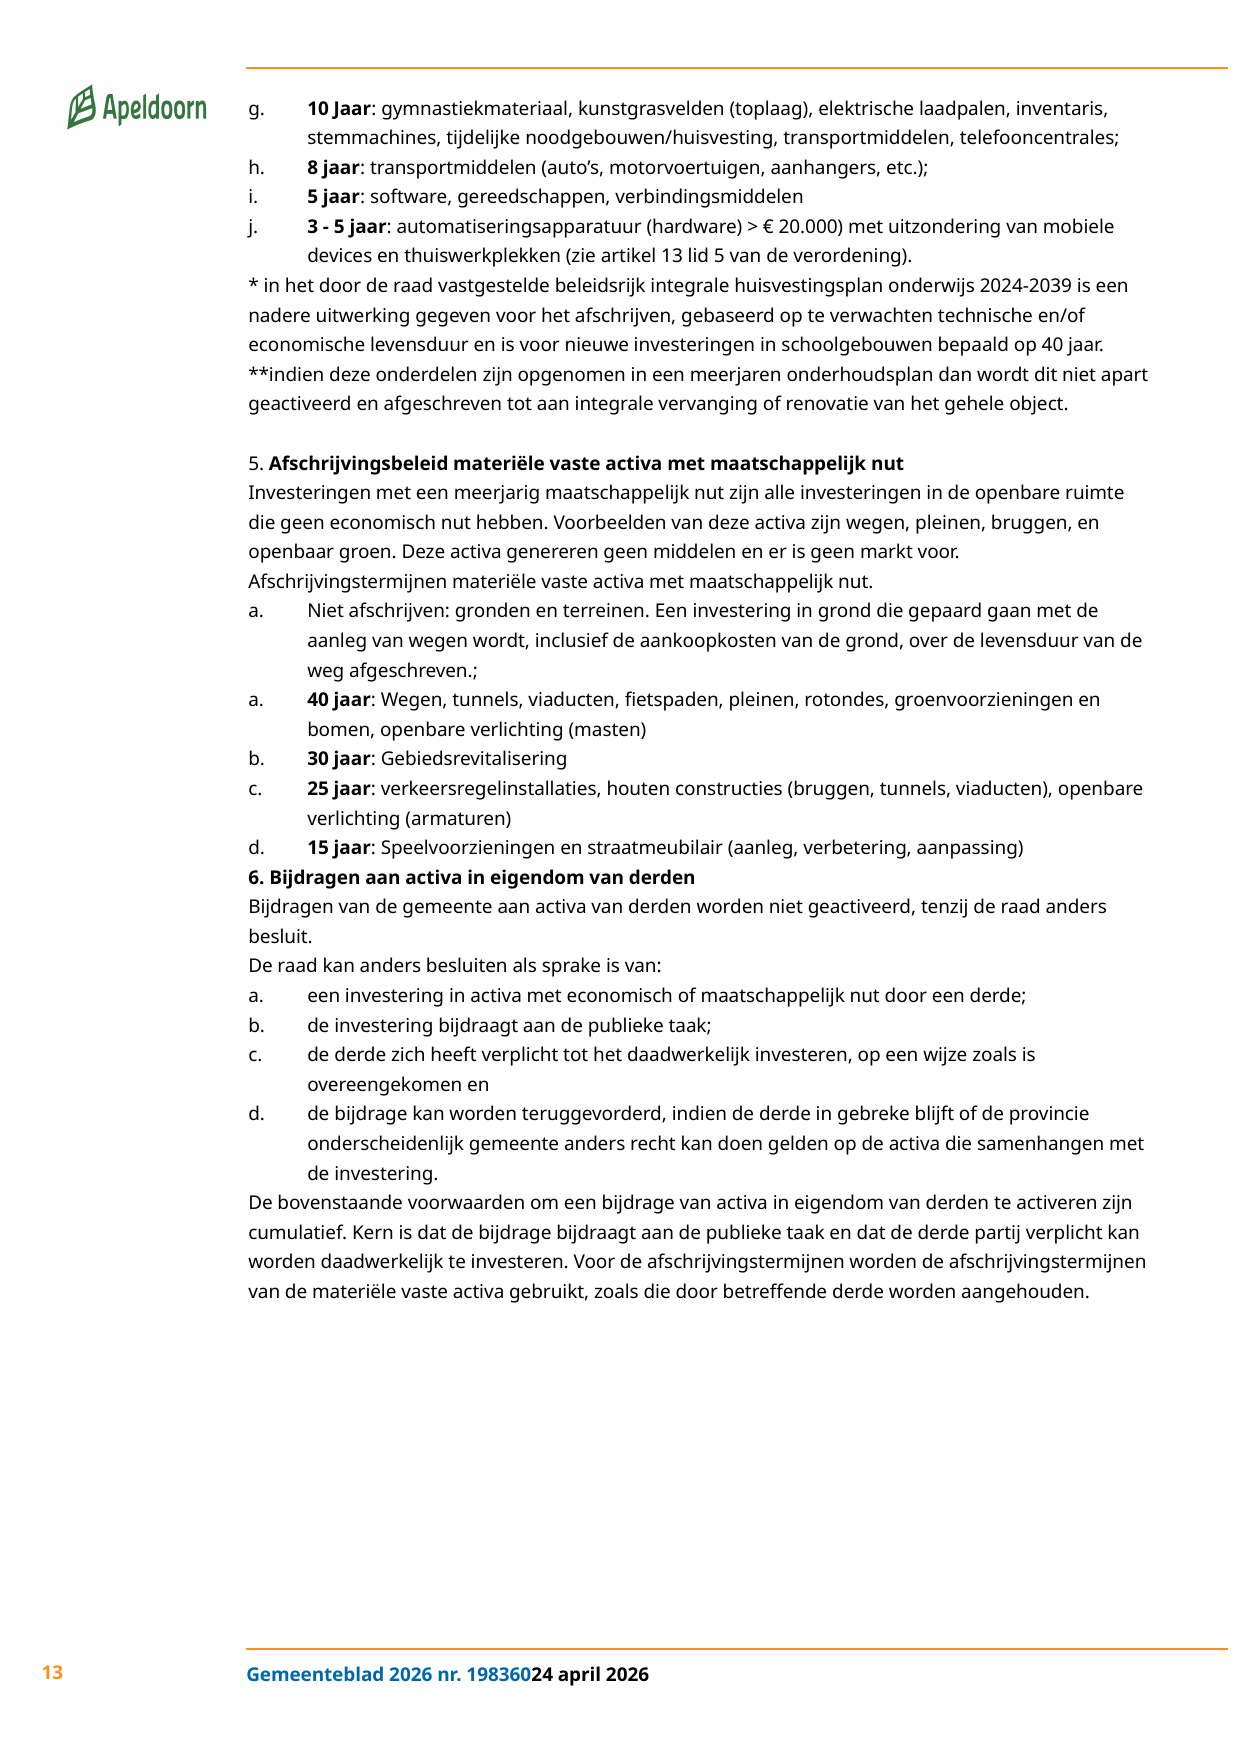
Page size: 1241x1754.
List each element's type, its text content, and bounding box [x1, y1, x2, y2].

list 15 jaar: Speelvoorzieningen en straatmeubilair (aanleg, verbetering, aanpassing) [248, 834, 1152, 860]
text * in het door de raad vastgestelde beleidsrijk integrale huisvestingsplan onderwijs 2024-2039 is een nadere uitwerking gegeven voor het afschrijven, gebaseerd op te verwachten technische en/of economische levensduur en is voor nieuwe investeringen in schoolgebouwen bepaald op 40 jaar. [248, 272, 1152, 357]
text De bovenstaande voorwaarden om een bijdrage van activa in eigendom van derden te activeren zijn cumulatief. Kern is dat de bijdrage bijdraagt aan de publieke taak en dat de derde partij verplicht kan worden daadwerkelijk te investeren. Voor de afschrijvingstermijnen worden de afschrijvingstermijnen van de materiële vaste activa gebruikt, zoals die door betreffende derde worden aangehouden. [248, 1189, 1152, 1304]
text Afschrijvingstermijnen materiële vaste activa met maatschappelijk nut. [248, 568, 1152, 594]
picture [41, 47, 231, 172]
list 40 jaar: Wegen, tunnels, viaducten, fietspaden, pleinen, rotondes, groenvoorzieningen en bomen, openbare verlichting (masten) [248, 686, 1152, 742]
list 3 - 5 jaar: automatiseringsapparatuur (hardware) > € 20.000) met uitzondering van mobiele devices en thuiswerkplekken (zie artikel 13 lid 5 van de verordening). [248, 213, 1152, 268]
list de investering bijdraagt aan de publieke taak; [248, 1012, 1152, 1038]
list de derde zich heeft verplicht tot het daadwerkelijk investeren, op een wijze zoals is overeengekomen en [248, 1041, 1152, 1097]
text Bijdragen van de gemeente aan activa van derden worden niet geactiveerd, tenzij de raad anders besluit. [248, 893, 1152, 949]
text De raad kan anders besluiten als sprake is van: [248, 953, 1152, 978]
list 25 jaar: verkeersregelinstallaties, houten constructies (bruggen, tunnels, viaducten), openbare verlichting (armaturen) [248, 775, 1152, 831]
text Investeringen met een meerjarig maatschappelijk nut zijn alle investeringen in de openbare ruimte die geen economisch nut hebben. Voorbeelden van deze activa zijn wegen, pleinen, bruggen, en openbaar groen. Deze activa genereren geen middelen en er is geen markt voor. [248, 479, 1152, 564]
list 30 jaar: Gebiedsrevitalisering [248, 746, 1152, 771]
text 6. Bijdragen aan activa in eigendom van derden [248, 864, 1152, 890]
list de bijdrage kan worden teruggevorderd, indien de derde in gebreke blijft of de provincie onderscheidenlijk gemeente anders recht kan doen gelden op de activa die samenhangen met de investering. [248, 1101, 1152, 1186]
text **indien deze onderdelen zijn opgenomen in een meerjaren onderhoudsplan dan wordt dit niet apart geactiveerd en afgeschreven tot aan integrale vervanging of renovatie van het gehele object. [248, 361, 1152, 416]
list Niet afschrijven: gronden en terreinen. Een investering in grond die gepaard gaan met de aanleg van wegen wordt, inclusief de aankoopkosten van de grond, over de levensduur van de weg afgeschreven.; [248, 598, 1152, 683]
text 5. Afschrijvingsbeleid materiële vaste activa met maatschappelijk nut [248, 450, 1152, 476]
list 10 Jaar: gymnastiekmateriaal, kunstgrasvelden (toplaag), elektrische laadpalen, inventaris, stemmachines, tijdelijke noodgebouwen/huisvesting, transportmiddelen, telefooncentrales; [248, 95, 1152, 150]
list 8 jaar: transportmiddelen (auto’s, motorvoertuigen, aanhangers, etc.); [248, 154, 1152, 180]
list een investering in activa met economisch of maatschappelijk nut door een derde; [248, 982, 1152, 1008]
list 5 jaar: software, gereedschappen, verbindingsmiddelen [248, 183, 1152, 209]
